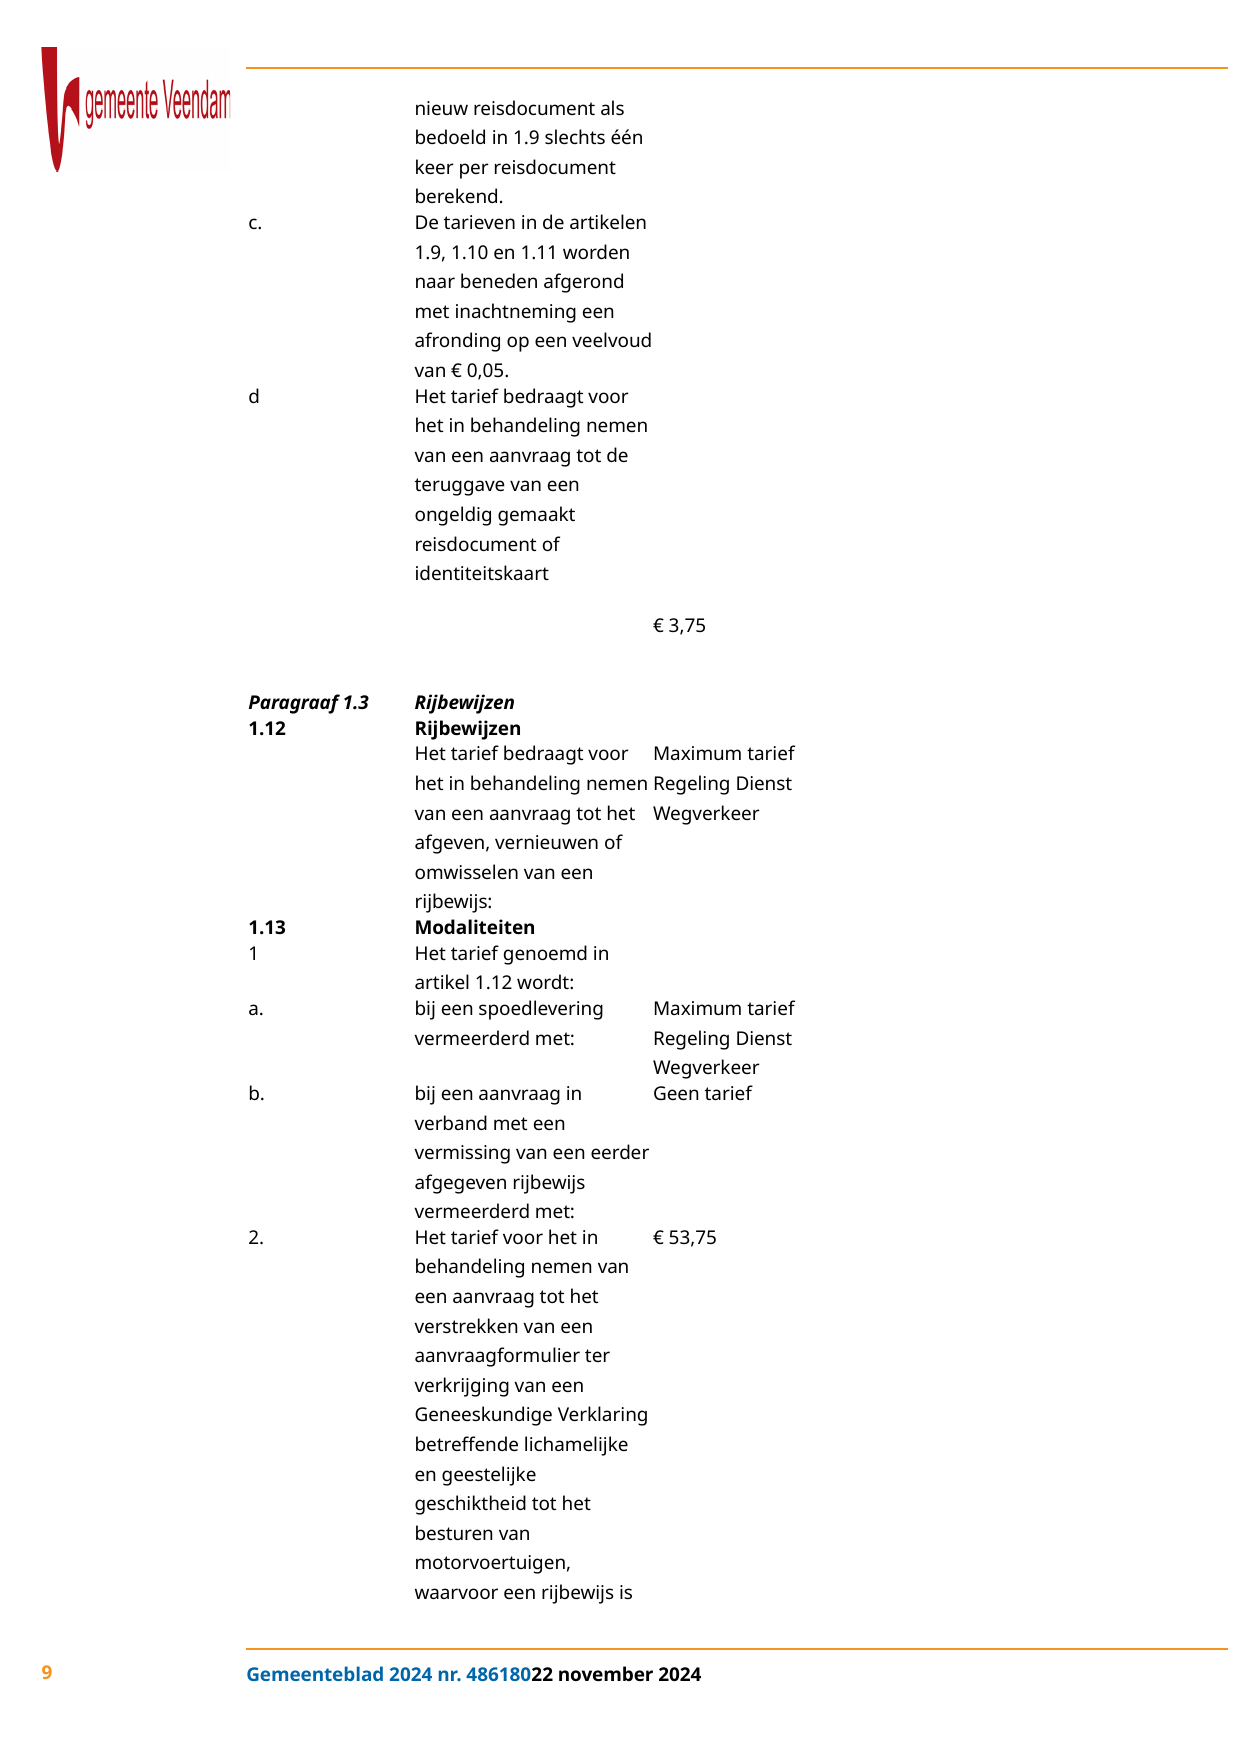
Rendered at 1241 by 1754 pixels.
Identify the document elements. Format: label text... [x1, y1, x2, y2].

table_cell Het tarief bedraagt voor het in behandeling nemen van een aanvraag tot het afgeven, vernieuwen of omwisselen van een rijbewijs: [414, 741, 653, 914]
table_cell 1.13 [248, 914, 414, 940]
table_cell c. [248, 209, 414, 383]
table_cell [819, 741, 985, 914]
table_cell bij een aanvraag in verband met een vermissing van een eerder afgegeven rijbewijs vermeerderd met: [414, 1080, 653, 1224]
table_cell [985, 586, 1152, 612]
table_cell b. [248, 1080, 414, 1224]
table_cell [653, 95, 819, 209]
table_cell [248, 741, 414, 914]
table_cell [819, 689, 985, 715]
table_cell [985, 95, 1152, 209]
table_cell € 53,75 [653, 1224, 819, 1605]
table_cell [985, 612, 1152, 638]
table_cell Maximum tarief Regeling Dienst Wegverkeer [653, 995, 819, 1080]
table_cell [414, 586, 653, 612]
table_cell [985, 1224, 1152, 1605]
table_cell [819, 95, 985, 209]
table_cell [985, 209, 1152, 383]
table_cell [985, 715, 1152, 741]
table_cell d [248, 383, 414, 586]
table_cell [819, 914, 985, 940]
table_cell Maximum tarief Regeling Dienst Wegverkeer [653, 741, 819, 914]
table_cell Het tarief bedraagt voor het in behandeling nemen van een aanvraag tot de teruggave van een ongeldig gemaakt reisdocument of identiteitskaart [414, 383, 653, 586]
table_cell Paragraaf 1.3 [248, 689, 414, 715]
table_cell [819, 1080, 985, 1224]
table_cell [248, 95, 414, 209]
table_cell Rijbewijzen [414, 689, 653, 715]
table_cell De tarieven in de artikelen 1.9, 1.10 en 1.11 worden naar beneden afgerond met inachtneming een afronding op een veelvoud van € 0,05. [414, 209, 653, 383]
table_cell [248, 663, 414, 689]
table_cell 1 [248, 940, 414, 995]
table_cell [653, 586, 819, 612]
table_cell [819, 383, 985, 586]
table_cell bij een spoedlevering vermeerderd met: [414, 995, 653, 1080]
table_cell Modaliteiten [414, 914, 653, 940]
table_cell Het tarief genoemd in artikel 1.12 wordt: [414, 940, 653, 995]
table_cell 2. [248, 1224, 414, 1605]
table_cell [414, 663, 653, 689]
table_cell [819, 995, 985, 1080]
table_cell [248, 586, 414, 612]
table_cell [653, 209, 819, 383]
table_cell [985, 383, 1152, 586]
table_cell [414, 638, 653, 663]
table_cell [985, 914, 1152, 940]
table_cell Geen tarief [653, 1080, 819, 1224]
table_cell [414, 612, 653, 638]
table_cell a. [248, 995, 414, 1080]
table_cell [248, 612, 414, 638]
table_cell € 3,75 [653, 612, 819, 638]
table_cell [653, 689, 819, 715]
table_cell [819, 940, 985, 995]
table_cell [248, 638, 414, 663]
table_cell [985, 1080, 1152, 1224]
table_cell [653, 940, 819, 995]
table_cell [819, 209, 985, 383]
table_cell [819, 638, 985, 663]
table_cell [819, 663, 985, 689]
table_cell [653, 638, 819, 663]
table_cell [819, 612, 985, 638]
table_cell nieuw reisdocument als bedoeld in 1.9 slechts één keer per reisdocument berekend. [414, 95, 653, 209]
table_cell [653, 383, 819, 586]
table_cell [819, 715, 985, 741]
table_cell [985, 638, 1152, 663]
table_cell [985, 689, 1152, 715]
table_cell 1.12 [248, 715, 414, 741]
table_cell [985, 663, 1152, 689]
table_cell [985, 741, 1152, 914]
table_cell [819, 1224, 985, 1605]
table_cell [985, 995, 1152, 1080]
table_cell [985, 940, 1152, 995]
table_cell [653, 715, 819, 741]
table_cell [653, 914, 819, 940]
table_cell Het tarief voor het in behandeling nemen van een aanvraag tot het verstrekken van een aanvraagformulier ter verkrijging van een Geneeskundige Verklaring betreffende lichamelijke en geestelijke geschiktheid tot het besturen van motorvoertuigen, waarvoor een rijbewijs is [414, 1224, 653, 1605]
table_cell Rijbewijzen [414, 715, 653, 741]
table_cell [819, 586, 985, 612]
table_cell [653, 663, 819, 689]
picture [41, 47, 231, 172]
